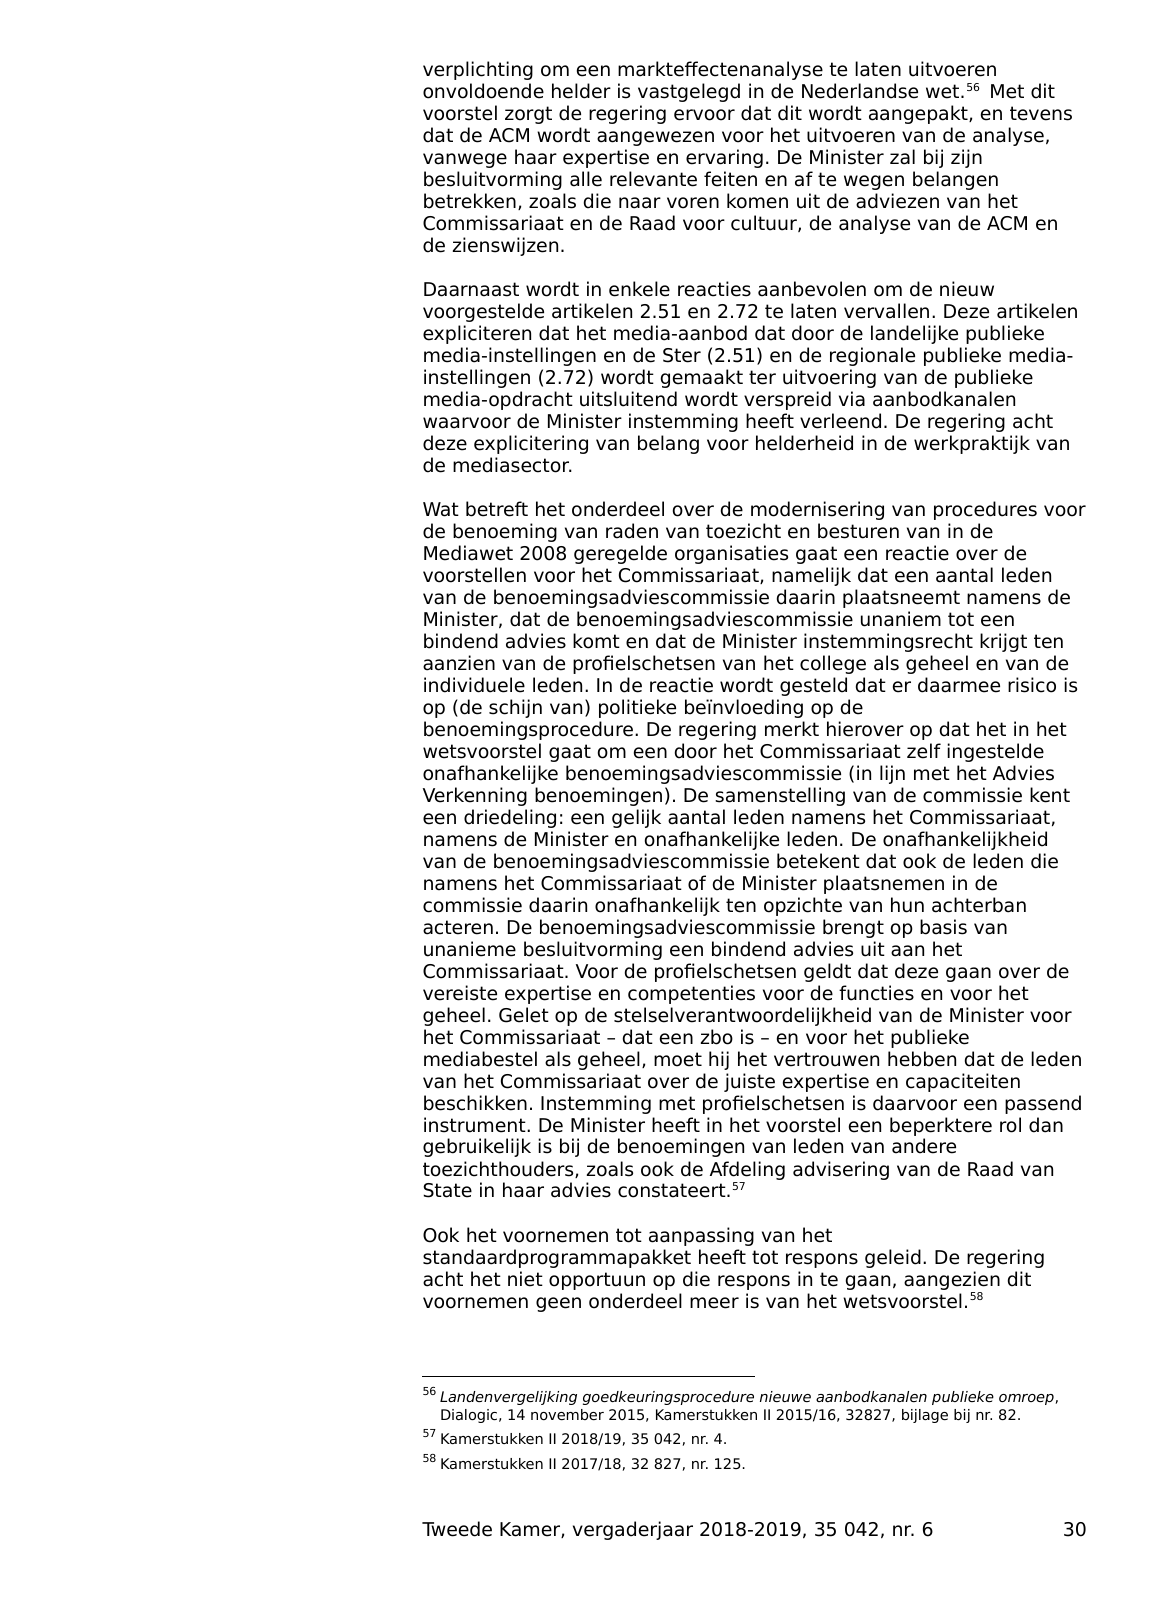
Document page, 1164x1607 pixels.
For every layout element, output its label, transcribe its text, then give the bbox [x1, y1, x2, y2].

text Landenvergelijking goedkeuringsprocedure nieuwe aanbodkanalen publieke omroep, Dialogic, 14 november 2015, Kamerstukken II 2015/16, 32827, bijlage bij nr. 82. [422, 1385, 1087, 1424]
text Wat betreft het onderdeel over de modernisering van procedures voor de benoeming van raden van toezicht en besturen van in de Mediawet 2008 geregelde organisaties gaat een reactie over de voorstellen voor het Commissariaat, namelijk dat een aantal leden van de benoemingsadviescommissie daarin plaatsneemt namens de Minister, dat de benoemingsadviescommissie unaniem tot een bindend advies komt en dat de Minister instemmingsrecht krijgt ten aanzien van de profielschetsen van het college als geheel en van de individuele leden. In de reactie wordt gesteld dat er daarmee risico is op (de schijn van) politieke beïnvloeding op de benoemingsprocedure. De regering merkt hierover op dat het in het wetsvoorstel gaat om een door het Commissariaat zelf ingestelde onafhankelijke benoemingsadviescommissie (in lijn met het Advies Verkenning benoemingen). De samenstelling van de commissie kent een driedeling: een gelijk aantal leden namens het Commissariaat, namens de Minister en onafhankelijke leden. De onafhankelijkheid van de benoemingsadviescommissie betekent dat ook de leden die namens het Commissariaat of de Minister plaatsnemen in de commissie daarin onafhankelijk ten opzichte van hun achterban acteren. De benoemingsadviescommissie brengt op basis van unanieme besluitvorming een bindend advies uit aan het Commissariaat. Voor de profielschetsen geldt dat deze gaan over de vereiste expertise en competenties voor de functies en voor het geheel. Gelet op de stelselverantwoordelijkheid van de Minister voor het Commissariaat – dat een zbo is – en voor het publieke mediabestel als geheel, moet hij het vertrouwen hebben dat de leden van het Commissariaat over de juiste expertise en capaciteiten beschikken. Instemming met profielschetsen is daarvoor een passend instrument. De Minister heeft in het voorstel een beperktere rol dan gebruikelijk is bij de benoemingen van leden van andere toezichthouders, zoals ook de Afdeling advisering van de Raad van State in haar advies constateert. [422, 499, 1087, 1202]
text Daarnaast wordt in enkele reacties aanbevolen om de nieuw voorgestelde artikelen 2.51 en 2.72 te laten vervallen. Deze artikelen expliciteren dat het media-aanbod dat door de landelijke publieke media-instellingen en de Ster (2.51) en de regionale publieke media-instellingen (2.72) wordt gemaakt ter uitvoering van de publieke media-opdracht uitsluitend wordt verspreid via aanbodkanalen waarvoor de Minister instemming heeft verleend. De regering acht deze explicitering van belang voor helderheid in de werkpraktijk van de mediasector. [422, 279, 1087, 477]
text Kamerstukken II 2017/18, 32 827, nr. 125. [422, 1452, 1087, 1474]
text Kamerstukken II 2018/19, 35 042, nr. 4. [422, 1427, 1087, 1449]
text verplichting om een markteffectenanalyse te laten uitvoeren onvoldoende helder is vastgelegd in de Nederlandse wet. Met dit voorstel zorgt de regering ervoor dat dit wordt aangepakt, en tevens dat de ACM wordt aangewezen voor het uitvoeren van de analyse, vanwege haar expertise en ervaring. De Minister zal bij zijn besluitvorming alle relevante feiten en af te wegen belangen betrekken, zoals die naar voren komen uit de adviezen van het Commissariaat en de Raad voor cultuur, de analyse van de ACM en de zienswijzen. [422, 59, 1087, 257]
text Ook het voornemen tot aanpassing van het standaardprogrammapakket heeft tot respons geleid. De regering acht het niet opportuun op die respons in te gaan, aangezien dit voornemen geen onderdeel meer is van het wetsvoorstel. [422, 1224, 1087, 1312]
